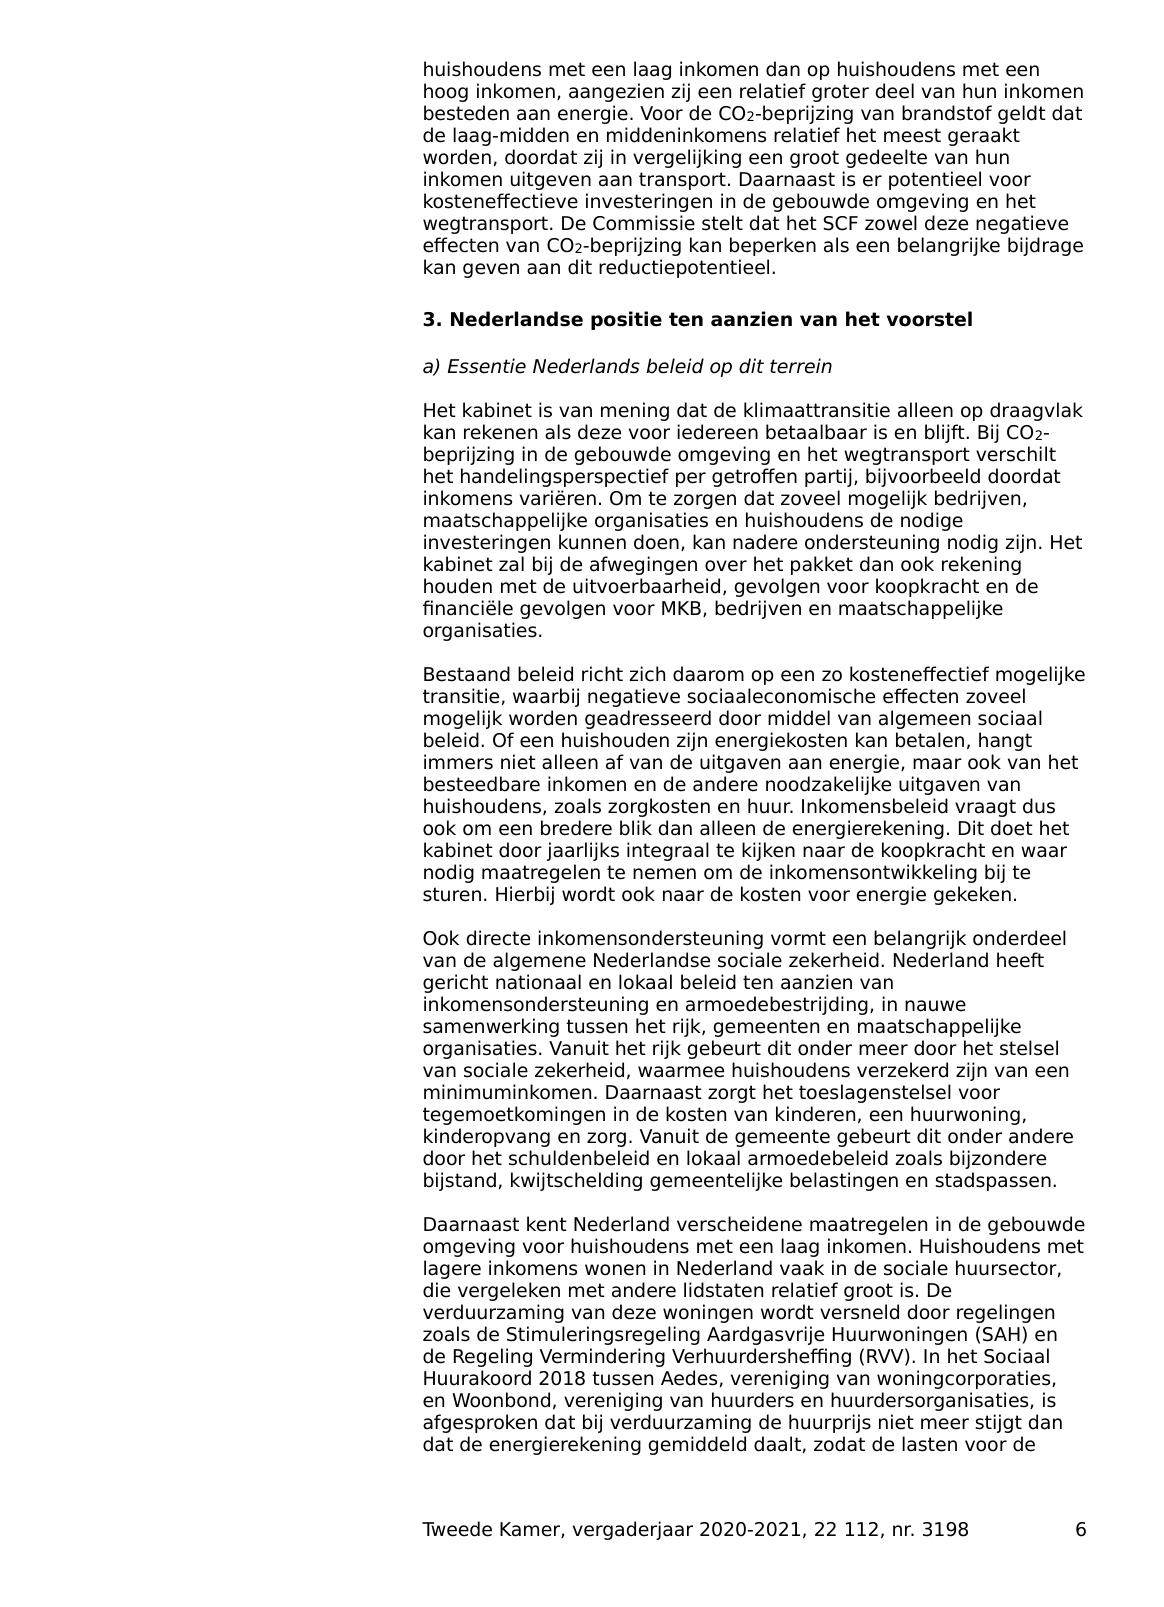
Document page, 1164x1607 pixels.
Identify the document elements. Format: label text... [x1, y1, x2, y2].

text huishoudens met een laag inkomen dan op huishoudens met een hoog inkomen, aangezien zij een relatief groter deel van hun inkomen besteden aan energie. Voor de CO2-beprijzing van brandstof geldt dat de laag-midden en middeninkomens relatief het meest geraakt worden, doordat zij in vergelijking een groot gedeelte van hun inkomen uitgeven aan transport. Daarnaast is er potentieel voor kosteneffectieve investeringen in de gebouwde omgeving en het wegtransport. De Commissie stelt dat het SCF zowel deze negatieve effecten van CO2-beprijzing kan beperken als een belangrijke bijdrage kan geven aan dit reductiepotentieel. [422, 59, 1087, 279]
text Daarnaast kent Nederland verscheidene maatregelen in de gebouwde omgeving voor huishoudens met een laag inkomen. Huishoudens met lagere inkomens wonen in Nederland vaak in de sociale huursector, die vergeleken met andere lidstaten relatief groot is. De verduurzaming van deze woningen wordt versneld door regelingen zoals de Stimuleringsregeling Aardgasvrije Huurwoningen (SAH) en de Regeling Vermindering Verhuurdersheffing (RVV). In het Sociaal Huurakoord 2018 tussen Aedes, vereniging van woningcorporaties, en Woonbond, vereniging van huurders en huurdersorganisaties, is afgesproken dat bij verduurzaming de huurprijs niet meer stijgt dan dat de energierekening gemiddeld daalt, zodat de lasten voor de [422, 1214, 1087, 1456]
subtitle a) Essentie Nederlands beleid op dit terrein [422, 356, 1087, 378]
subtitle 3. Nederlandse positie ten aanzien van het voorstel [422, 309, 1087, 331]
text Bestaand beleid richt zich daarom op een zo kosteneffectief mogelijke transitie, waarbij negatieve sociaaleconomische effecten zoveel mogelijk worden geadresseerd door middel van algemeen sociaal beleid. Of een huishouden zijn energiekosten kan betalen, hangt immers niet alleen af van de uitgaven aan energie, maar ook van het besteedbare inkomen en de andere noodzakelijke uitgaven van huishoudens, zoals zorgkosten en huur. Inkomensbeleid vraagt dus ook om een bredere blik dan alleen de energierekening. Dit doet het kabinet door jaarlijks integraal te kijken naar de koopkracht en waar nodig maatregelen te nemen om de inkomensontwikkeling bij te sturen. Hierbij wordt ook naar de kosten voor energie gekeken. [422, 664, 1087, 906]
text Het kabinet is van mening dat de klimaattransitie alleen op draagvlak kan rekenen als deze voor iedereen betaalbaar is en blijft. Bij CO2-beprijzing in de gebouwde omgeving en het wegtransport verschilt het handelingsperspectief per getroffen partij, bijvoorbeeld doordat inkomens variëren. Om te zorgen dat zoveel mogelijk bedrijven, maatschappelijke organisaties en huishoudens de nodige investeringen kunnen doen, kan nadere ondersteuning nodig zijn. Het kabinet zal bij de afwegingen over het pakket dan ook rekening houden met de uitvoerbaarheid, gevolgen voor koopkracht en de financiële gevolgen voor MKB, bedrijven en maatschappelijke organisaties. [422, 400, 1087, 642]
text Ook directe inkomensondersteuning vormt een belangrijk onderdeel van de algemene Nederlandse sociale zekerheid. Nederland heeft gericht nationaal en lokaal beleid ten aanzien van inkomensondersteuning en armoedebestrijding, in nauwe samenwerking tussen het rijk, gemeenten en maatschappelijke organisaties. Vanuit het rijk gebeurt dit onder meer door het stelsel van sociale zekerheid, waarmee huishoudens verzekerd zijn van een minimuminkomen. Daarnaast zorgt het toeslagenstelsel voor tegemoetkomingen in de kosten van kinderen, een huurwoning, kinderopvang en zorg. Vanuit de gemeente gebeurt dit onder andere door het schuldenbeleid en lokaal armoedebeleid zoals bijzondere bijstand, kwijtschelding gemeentelijke belastingen en stadspassen. [422, 928, 1087, 1192]
